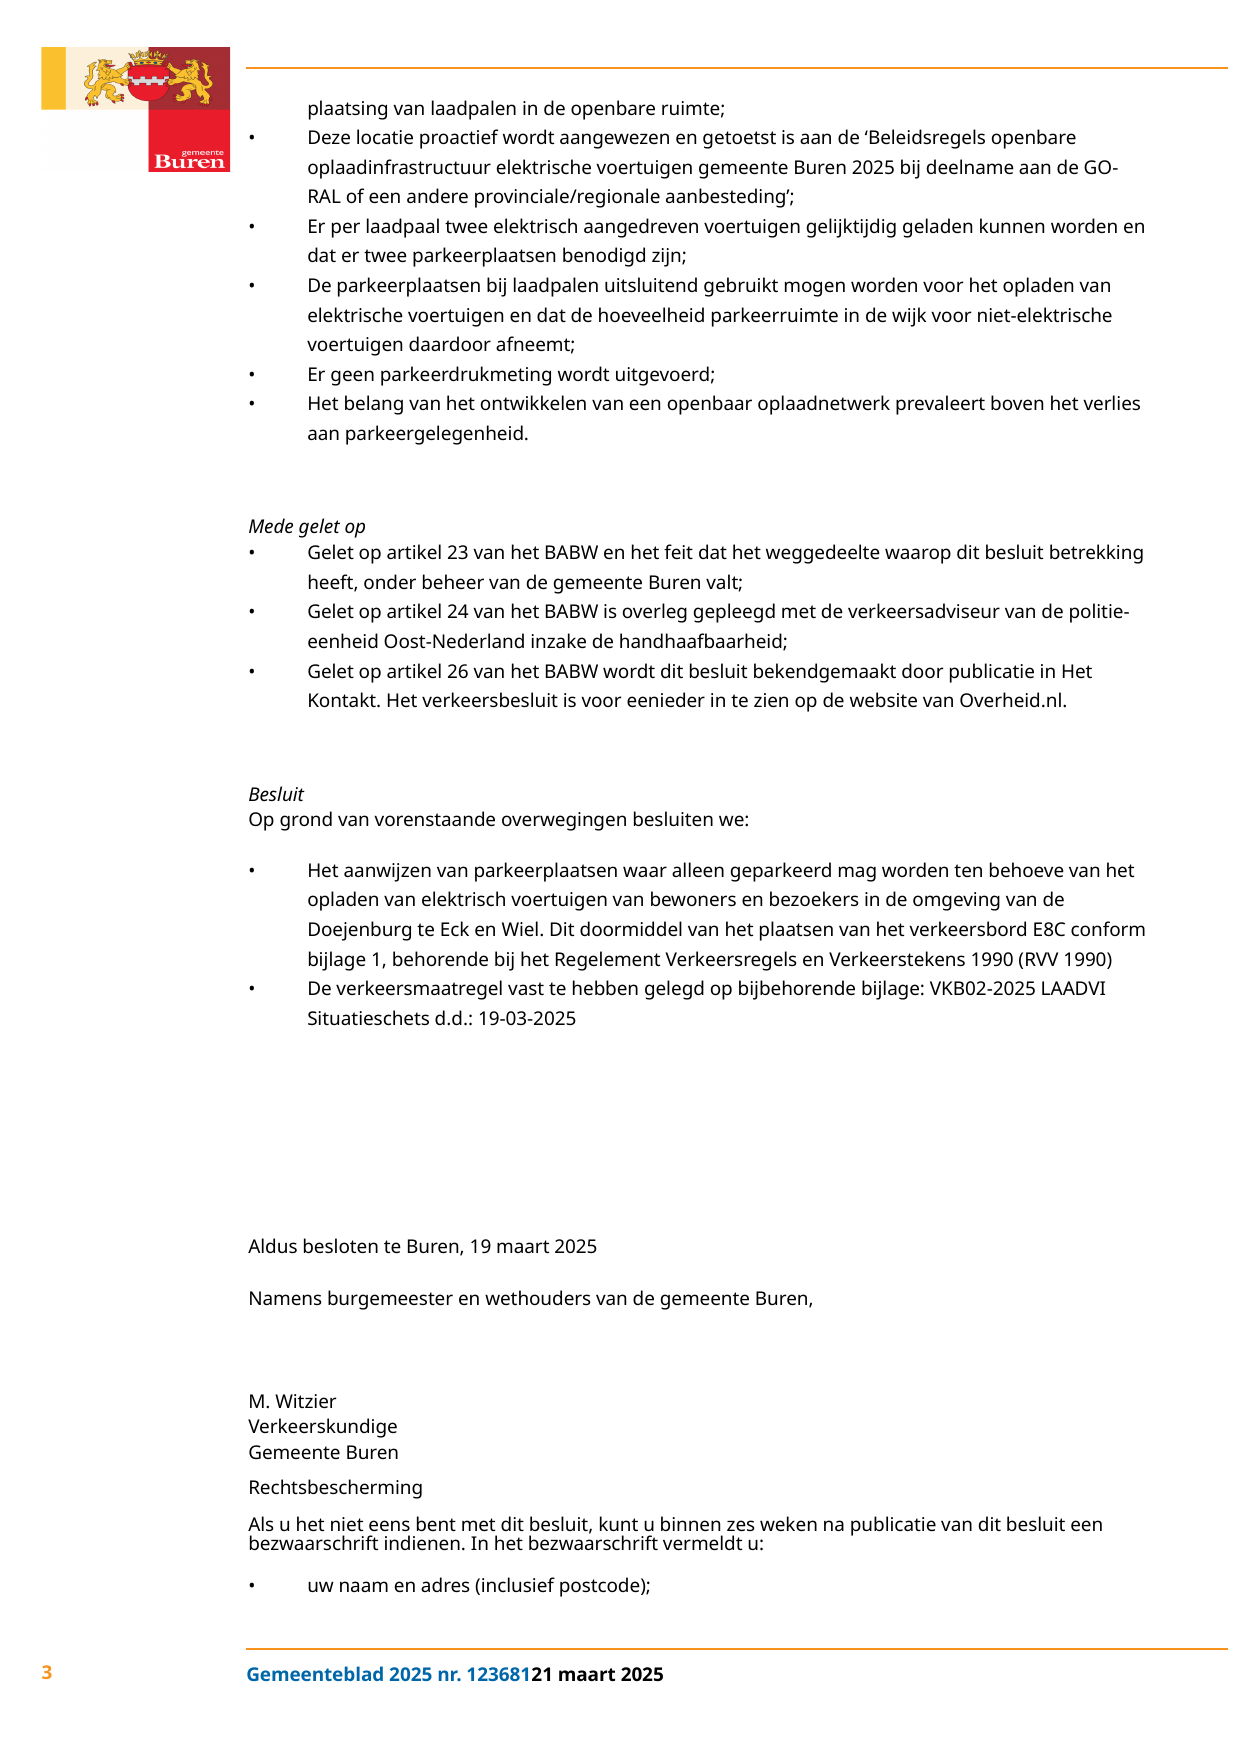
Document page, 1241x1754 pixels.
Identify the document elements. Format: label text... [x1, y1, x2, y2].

list De verkeersmaatregel vast te hebben gelegd op bijbehorende bijlage: VKB02-2025 LAADVI Situatieschets d.d.: 19-03-2025 [248, 975, 1152, 1031]
text Besluit [248, 781, 1152, 807]
text Namens burgemeester en wethouders van de gemeente Buren, [248, 1285, 1152, 1311]
list Het aanwijzen van parkeerplaatsen waar alleen geparkeerd mag worden ten behoeve van het opladen van elektrisch voertuigen van bewoners en bezoekers in de omgeving van de Doejenburg te Eck en Wiel. Dit doormiddel van het plaatsen van het verkeersbord E8C conform bijlage 1, behorende bij het Regelement Verkeersregels en Verkeerstekens 1990 (RVV 1990) [248, 857, 1152, 972]
text Als u het niet eens bent met dit besluit, kunt u binnen zes weken na publicatie van dit besluit een bezwaarschrift indienen. In het bezwaarschrift vermeldt u: [248, 1516, 1152, 1554]
text Op grond van vorenstaande overwegingen besluiten we: [248, 807, 1152, 832]
picture [41, 47, 231, 172]
list De parkeerplaatsen bij laadpalen uitsluitend gebruikt mogen worden voor het opladen van elektrische voertuigen en dat de hoeveelheid parkeerruimte in de wijk voor niet-elektrische voertuigen daardoor afneemt; [248, 272, 1152, 357]
text M. Witzier [248, 1388, 1152, 1414]
list Gelet op artikel 26 van het BABW wordt dit besluit bekendgemaakt door publicatie in Het Kontakt. Het verkeersbesluit is voor eenieder in te zien op de website van Overheid.nl. [248, 658, 1152, 713]
list Er per laadpaal twee elektrisch aangedreven voertuigen gelijktijdig geladen kunnen worden en dat er twee parkeerplaatsen benodigd zijn; [248, 213, 1152, 268]
text Rechtsbescherming [248, 1479, 1152, 1498]
list Het belang van het ontwikkelen van een openbaar oplaadnetwerk prevaleert boven het verlies aan parkeergelegenheid. [248, 391, 1152, 446]
list uw naam en adres (inclusief postcode); [248, 1572, 1152, 1598]
list plaatsing van laadpalen in de openbare ruimte; [248, 95, 1152, 121]
list Gelet op artikel 24 van het BABW is overleg gepleegd met de verkeersadviseur van de politie-eenheid Oost-Nederland inzake de handhaafbaarheid; [248, 599, 1152, 654]
text Aldus besloten te Buren, 19 maart 2025 [248, 1234, 1152, 1259]
text Mede gelet op [248, 514, 1152, 539]
list Er geen parkeerdrukmeting wordt uitgevoerd; [248, 361, 1152, 387]
text Gemeente Buren [248, 1439, 1152, 1465]
list Gelet op artikel 23 van het BABW en het feit dat het weggedeelte waarop dit besluit betrekking heeft, onder beheer van de gemeente Buren valt; [248, 539, 1152, 595]
list Deze locatie proactief wordt aangewezen en getoetst is aan de ‘Beleidsregels openbare oplaadinfrastructuur elektrische voertuigen gemeente Buren 2025 bij deelname aan de GO-RAL of een andere provinciale/regionale aanbesteding’; [248, 124, 1152, 209]
text Verkeerskundige [248, 1414, 1152, 1439]
